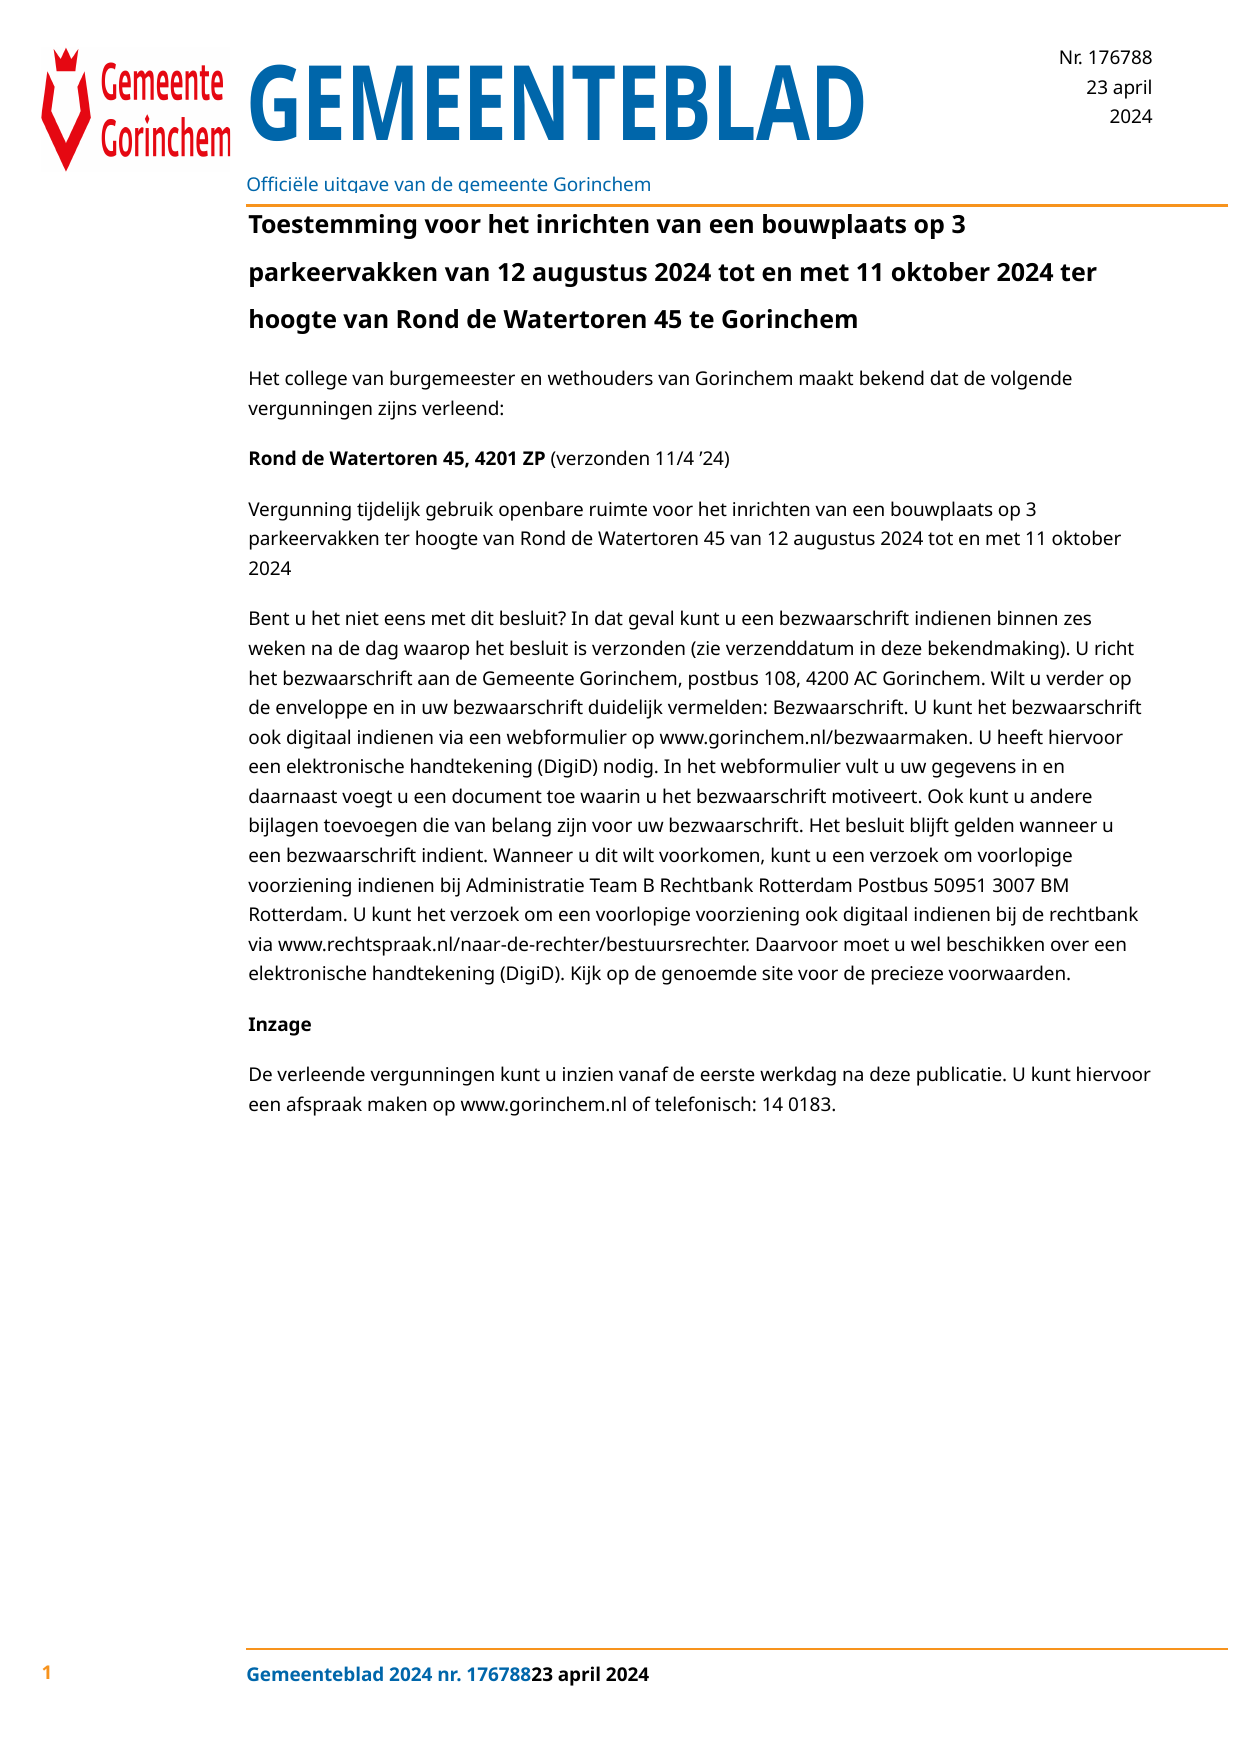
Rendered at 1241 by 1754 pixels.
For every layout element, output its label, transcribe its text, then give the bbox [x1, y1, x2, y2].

text Bent u het niet eens met dit besluit? In dat geval kunt u een bezwaarschrift indienen binnen zes weken na de dag waarop het besluit is verzonden (zie verzenddatum in deze bekendmaking). U richt het bezwaarschrift aan de Gemeente Gorinchem, postbus 108, 4200 AC Gorinchem. Wilt u verder op de enveloppe en in uw bezwaarschrift duidelijk vermelden: Bezwaarschrift. U kunt het bezwaarschrift ook digitaal indienen via een webformulier op www.gorinchem.nl/bezwaarmaken. U heeft hiervoor een elektronische handtekening (DigiD) nodig. In het webformulier vult u uw gegevens in en daarnaast voegt u een document toe waarin u het bezwaarschrift motiveert. Ook kunt u andere bijlagen toevoegen die van belang zijn voor uw bezwaarschrift. Het besluit blijft gelden wanneer u een bezwaarschrift indient. Wanneer u dit wilt voorkomen, kunt u een verzoek om voorlopige voorziening indienen bij Administratie Team B Rechtbank Rotterdam Postbus 50951 3007 BM Rotterdam. U kunt het verzoek om een voorlopige voorziening ook digitaal indienen bij de rechtbank via www.rechtspraak.nl/naar-de-rechter/bestuursrechter. Daarvoor moet u wel beschikken over een elektronische handtekening (DigiD). Kijk op de genoemde site voor de precieze voorwaarden. [248, 606, 1152, 986]
text Rond de Watertoren 45, 4201 ZP (verzonden 11/4 ’24) [248, 446, 1152, 471]
text De verleende vergunningen kunt u inzien vanaf de eerste werkdag na deze publicatie. U kunt hiervoor een afspraak maken op www.gorinchem.nl of telefonisch: 14 0183. [248, 1061, 1152, 1117]
text Inzage [248, 1011, 1152, 1037]
picture [41, 47, 231, 172]
text Toestemming voor het inrichten van een bouwplaats op 3 parkeervakken van 12 augustus 2024 tot en met 11 oktober 2024 ter hoogte van Rond de Watertoren 45 te Gorinchem [248, 207, 1152, 336]
text Vergunning tijdelijk gebruik openbare ruimte voor het inrichten van een bouwplaats op 3 parkeervakken ter hoogte van Rond de Watertoren 45 van 12 augustus 2024 tot en met 11 oktober 2024 [248, 496, 1152, 581]
text Het college van burgemeester en wethouders van Gorinchem maakt bekend dat de volgende vergunningen zijns verleend: [248, 366, 1152, 421]
